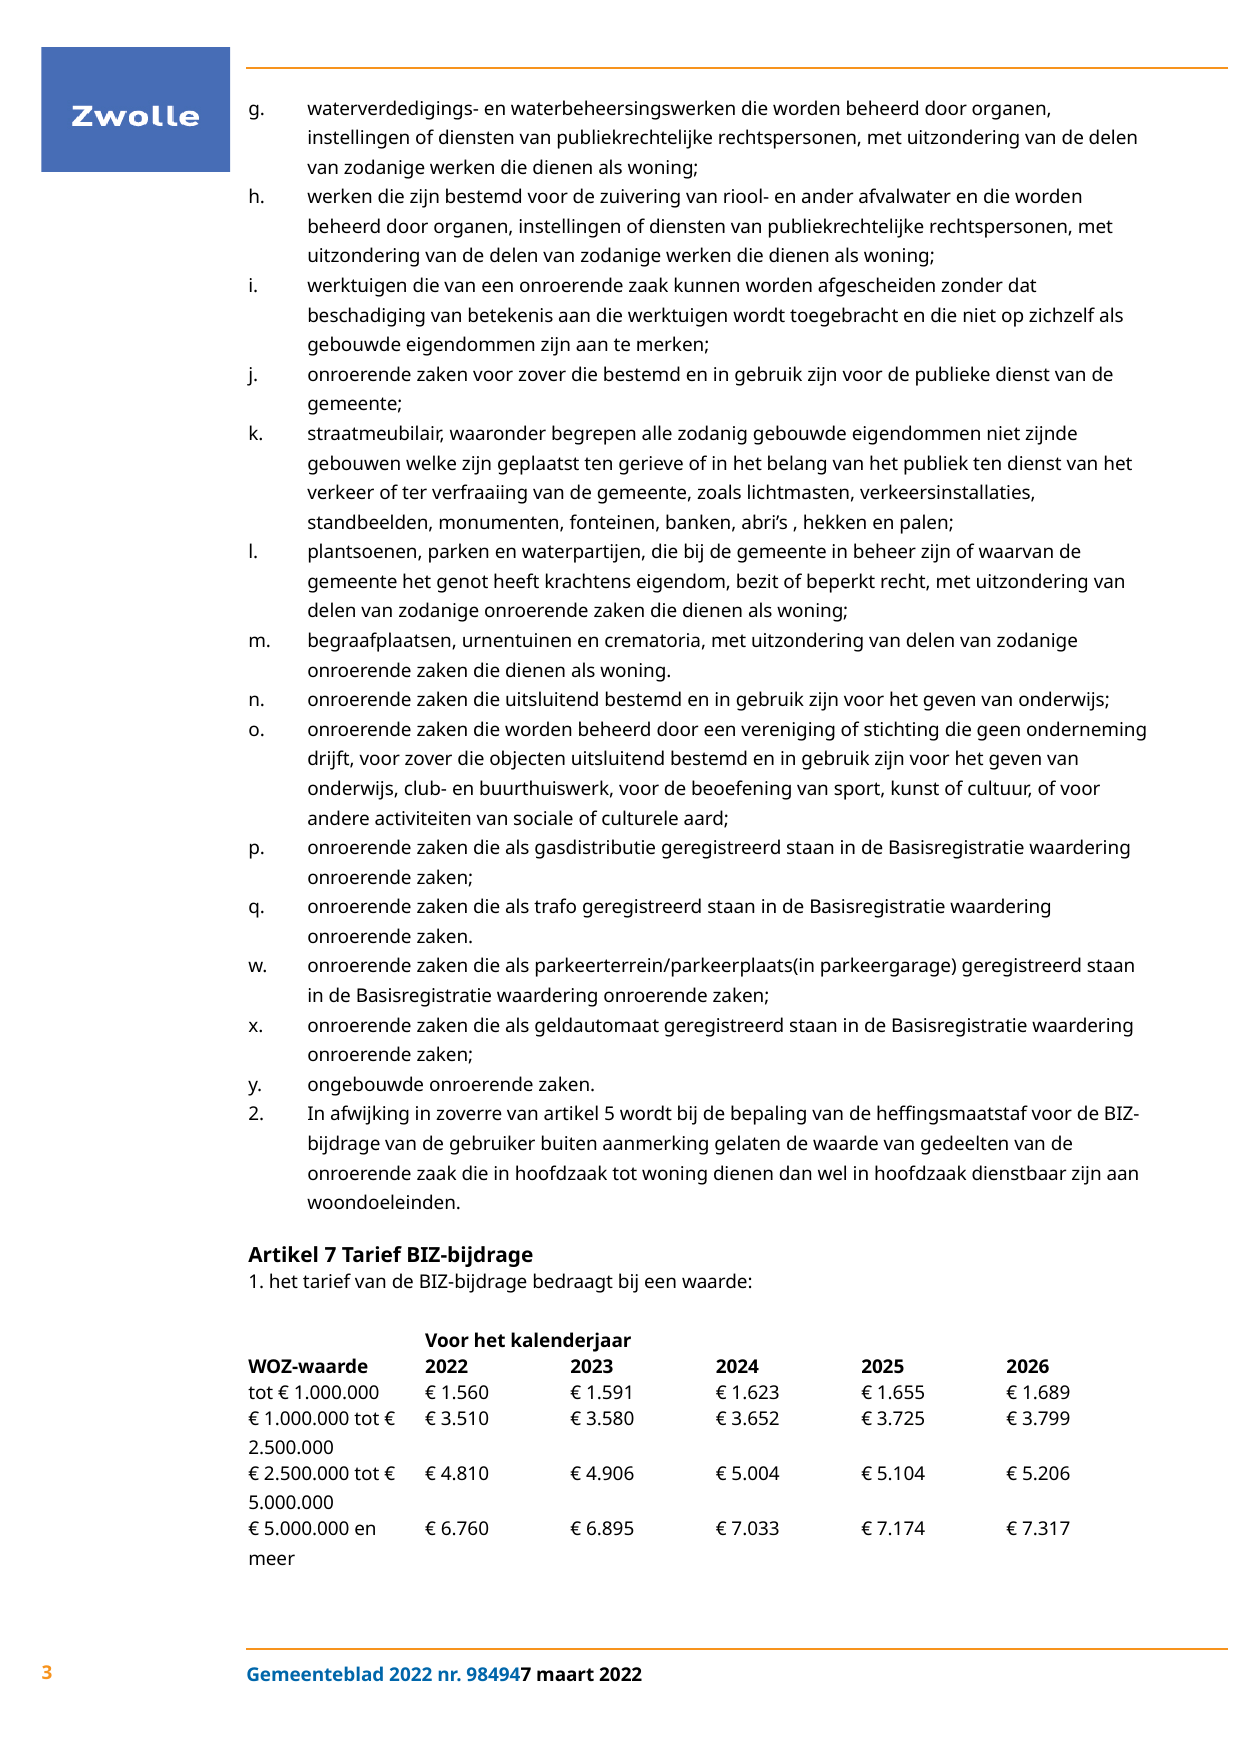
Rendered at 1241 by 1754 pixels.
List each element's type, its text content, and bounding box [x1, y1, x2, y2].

table_cell € 7.033 [716, 1515, 861, 1571]
table_cell WOZ-waarde [248, 1353, 425, 1379]
table_cell 2025 [861, 1353, 1006, 1379]
table_cell € 1.655 [861, 1379, 1006, 1405]
list onroerende zaken die als trafo geregistreerd staan in de Basisregistratie waardering onroerende zaken. [248, 893, 1152, 949]
list plantsoenen, parken en waterpartijen, die bij de gemeente in beheer zijn of waarvan de gemeente het genot heeft krachtens eigendom, bezit of beperkt recht, met uitzondering van delen van zodanige onroerende zaken die dienen als woning; [248, 538, 1152, 623]
table_cell 2023 [570, 1353, 716, 1379]
table_cell € 1.689 [1006, 1379, 1152, 1405]
table_cell € 5.000.000 en meer [248, 1515, 425, 1571]
list werktuigen die van een onroerende zaak kunnen worden afgescheiden zonder dat beschadiging van betekenis aan die werktuigen wordt toegebracht en die niet op zichzelf als gebouwde eigendommen zijn aan te merken; [248, 272, 1152, 357]
table_header Voor het kalenderjaar [425, 1328, 1152, 1353]
table_cell € 1.560 [425, 1379, 570, 1405]
table_cell € 4.810 [425, 1460, 570, 1515]
table_cell € 2.500.000 tot € 5.000.000 [248, 1460, 425, 1515]
text 1. het tarief van de BIZ-bijdrage bedraagt bij een waarde: [248, 1268, 1152, 1294]
list onroerende zaken die als geldautomaat geregistreerd staan in de Basisregistratie waardering onroerende zaken; [248, 1012, 1152, 1067]
table_cell € 7.174 [861, 1515, 1006, 1571]
table_cell € 3.799 [1006, 1405, 1152, 1460]
list werken die zijn bestemd voor de zuivering van riool- en ander afvalwater en die worden beheerd door organen, instellingen of diensten van publiekrechtelijke rechtspersonen, met uitzondering van de delen van zodanige werken die dienen als woning; [248, 183, 1152, 268]
table_cell € 1.623 [716, 1379, 861, 1405]
table_cell € 5.206 [1006, 1460, 1152, 1515]
picture [41, 47, 231, 172]
table_cell € 6.895 [570, 1515, 716, 1571]
table_cell 2026 [1006, 1353, 1152, 1379]
table_cell € 1.591 [570, 1379, 716, 1405]
list straatmeubilair, waaronder begrepen alle zodanig gebouwde eigendommen niet zijnde gebouwen welke zijn geplaatst ten gerieve of in het belang van het publiek ten dienst van het verkeer of ter verfraaiing van de gemeente, zoals lichtmasten, verkeersinstallaties, standbeelden, monumenten, fonteinen, banken, abri’s , hekken en palen; [248, 420, 1152, 535]
list ongebouwde onroerende zaken. [248, 1071, 1152, 1097]
table_cell 2022 [425, 1353, 570, 1379]
table_cell € 3.580 [570, 1405, 716, 1460]
table_cell 2024 [716, 1353, 861, 1379]
list waterverdedigings- en waterbeheersingswerken die worden beheerd door organen, instellingen of diensten van publiekrechtelijke rechtspersonen, met uitzondering van de delen van zodanige werken die dienen als woning; [248, 95, 1152, 180]
table_cell € 7.317 [1006, 1515, 1152, 1571]
list onroerende zaken die worden beheerd door een vereniging of stichting die geen onderneming drijft, voor zover die objecten uitsluitend bestemd en in gebruik zijn voor het geven van onderwijs, club- en buurthuiswerk, voor de beoefening van sport, kunst of cultuur, of voor andere activiteiten van sociale of culturele aard; [248, 716, 1152, 831]
table_cell € 3.725 [861, 1405, 1006, 1460]
table_cell € 5.004 [716, 1460, 861, 1515]
table_cell € 6.760 [425, 1515, 570, 1571]
list onroerende zaken die uitsluitend bestemd en in gebruik zijn voor het geven van onderwijs; [248, 686, 1152, 712]
text Artikel 7 Tarief BIZ-bijdrage [248, 1240, 1152, 1268]
table_cell tot € 1.000.000 [248, 1379, 425, 1405]
table_cell € 3.510 [425, 1405, 570, 1460]
list onroerende zaken die als gasdistributie geregistreerd staan in de Basisregistratie waardering onroerende zaken; [248, 834, 1152, 890]
table_cell € 5.104 [861, 1460, 1006, 1515]
list begraafplaatsen, urnentuinen en crematoria, met uitzondering van delen van zodanige onroerende zaken die dienen als woning. [248, 627, 1152, 683]
table_cell € 4.906 [570, 1460, 716, 1515]
table_cell € 1.000.000 tot € 2.500.000 [248, 1405, 425, 1460]
table_cell € 3.652 [716, 1405, 861, 1460]
list onroerende zaken voor zover die bestemd en in gebruik zijn voor de publieke dienst van de gemeente; [248, 361, 1152, 416]
list onroerende zaken die als parkeerterrein/parkeerplaats(in parkeergarage) geregistreerd staan in de Basisregistratie waardering onroerende zaken; [248, 953, 1152, 1008]
table_header [248, 1328, 425, 1353]
list In afwijking in zoverre van artikel 5 wordt bij de bepaling van de heffingsmaatstaf voor de BIZ-bijdrage van de gebruiker buiten aanmerking gelaten de waarde van gedeelten van de onroerende zaak die in hoofdzaak tot woning dienen dan wel in hoofdzaak dienstbaar zijn aan woondoeleinden. [248, 1101, 1152, 1215]
